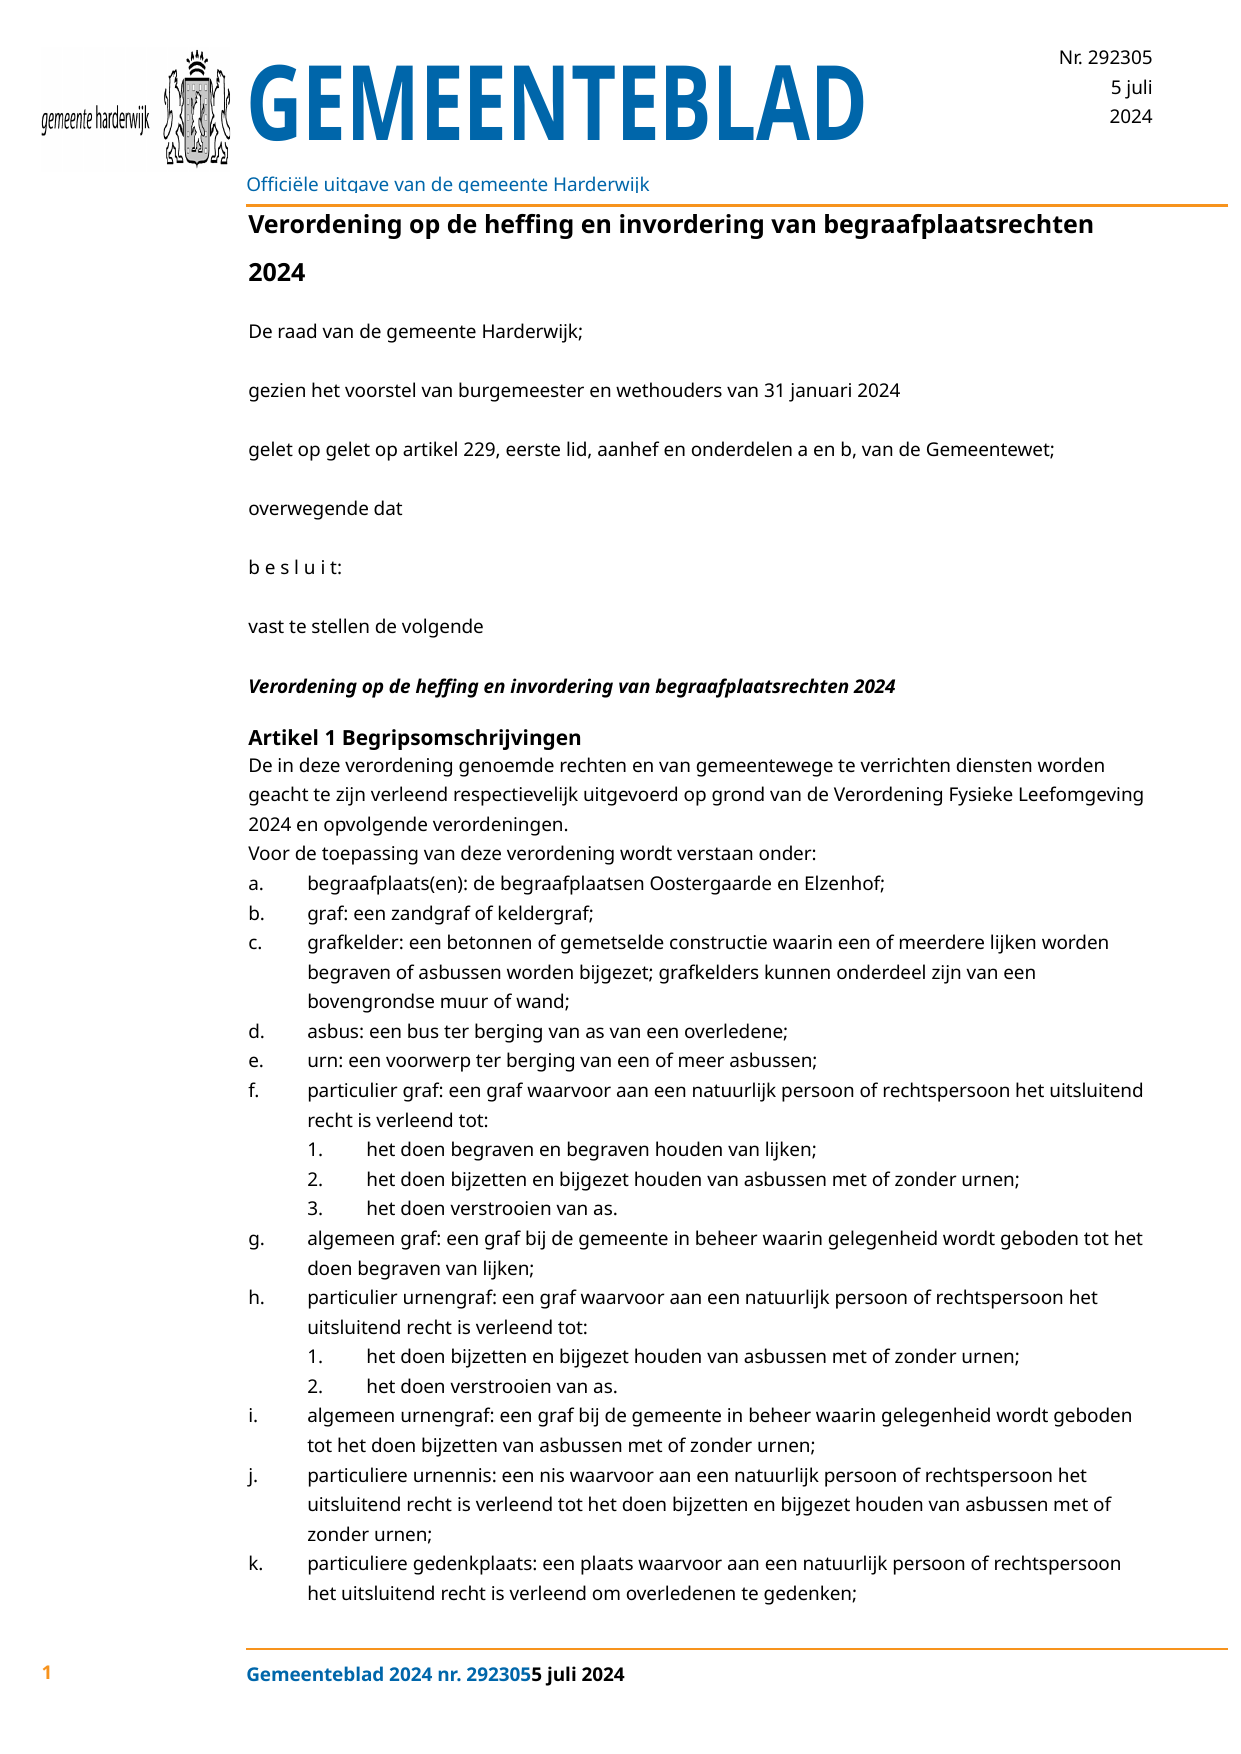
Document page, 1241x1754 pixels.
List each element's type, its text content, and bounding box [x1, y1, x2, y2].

list particulier urnengraf: een graf waarvoor aan een natuurlijk persoon of rechtspersoon het uitsluitend recht is verleend tot: [248, 1284, 1152, 1339]
list het doen verstrooien van as. [307, 1373, 1152, 1399]
picture [41, 47, 231, 172]
list het doen bijzetten en bijgezet houden van asbussen met of zonder urnen; [307, 1166, 1152, 1192]
list algemeen urnengraf: een graf bij de gemeente in beheer waarin gelegenheid wordt geboden tot het doen bijzetten van asbussen met of zonder urnen; [248, 1403, 1152, 1458]
text b e s l u i t: [248, 554, 1152, 580]
list grafkelder: een betonnen of gemetselde constructie waarin een of meerdere lijken worden begraven of asbussen worden bijgezet; grafkelders kunnen onderdeel zijn van een bovengrondse muur of wand; [248, 929, 1152, 1014]
text Verordening op de heffing en invordering van begraafplaatsrechten 2024 [248, 207, 1152, 288]
list het doen verstrooien van as. [307, 1196, 1152, 1221]
list urn: een voorwerp ter berging van een of meer asbussen; [248, 1048, 1152, 1073]
list particulier graf: een graf waarvoor aan een natuurlijk persoon of rechtspersoon het uitsluitend recht is verleend tot: [248, 1077, 1152, 1132]
text De raad van de gemeente Harderwijk; [248, 318, 1152, 344]
list begraafplaats(en): de begraafplaatsen Oostergaarde en Elzenhof; [248, 870, 1152, 896]
list particuliere gedenkplaats: een plaats waarvoor aan een natuurlijk persoon of rechtspersoon het uitsluitend recht is verleend om overledenen te gedenken; [248, 1551, 1152, 1606]
text De in deze verordening genoemde rechten en van gemeentewege te verrichten diensten worden geacht te zijn verleend respectievelijk uitgevoerd op grond van de Verordening Fysieke Leefomgeving 2024 en opvolgende verordeningen. [248, 752, 1152, 837]
text overwegende dat [248, 495, 1152, 521]
list het doen begraven en begraven houden van lijken; [307, 1136, 1152, 1162]
list het doen bijzetten en bijgezet houden van asbussen met of zonder urnen; [307, 1343, 1152, 1369]
text Artikel 1 Begripsomschrijvingen [248, 723, 1152, 752]
text gelet op gelet op artikel 229, eerste lid, aanhef en onderdelen a en b, van de Gemeentewet; [248, 436, 1152, 462]
text Verordening op de heffing en invordering van begraafplaatsrechten 2024 [248, 673, 1152, 699]
list graf: een zandgraf of keldergraf; [248, 900, 1152, 925]
text vast te stellen de volgende [248, 614, 1152, 639]
text Voor de toepassing van deze verordening wordt verstaan onder: [248, 841, 1152, 866]
list asbus: een bus ter berging van as van een overledene; [248, 1018, 1152, 1044]
list algemeen graf: een graf bij de gemeente in beheer waarin gelegenheid wordt geboden tot het doen begraven van lijken; [248, 1225, 1152, 1280]
list particuliere urnennis: een nis waarvoor aan een natuurlijk persoon of rechtspersoon het uitsluitend recht is verleend tot het doen bijzetten en bijgezet houden van asbussen met of zonder urnen; [248, 1462, 1152, 1547]
text gezien het voorstel van burgemeester en wethouders van 31 januari 2024 [248, 377, 1152, 403]
